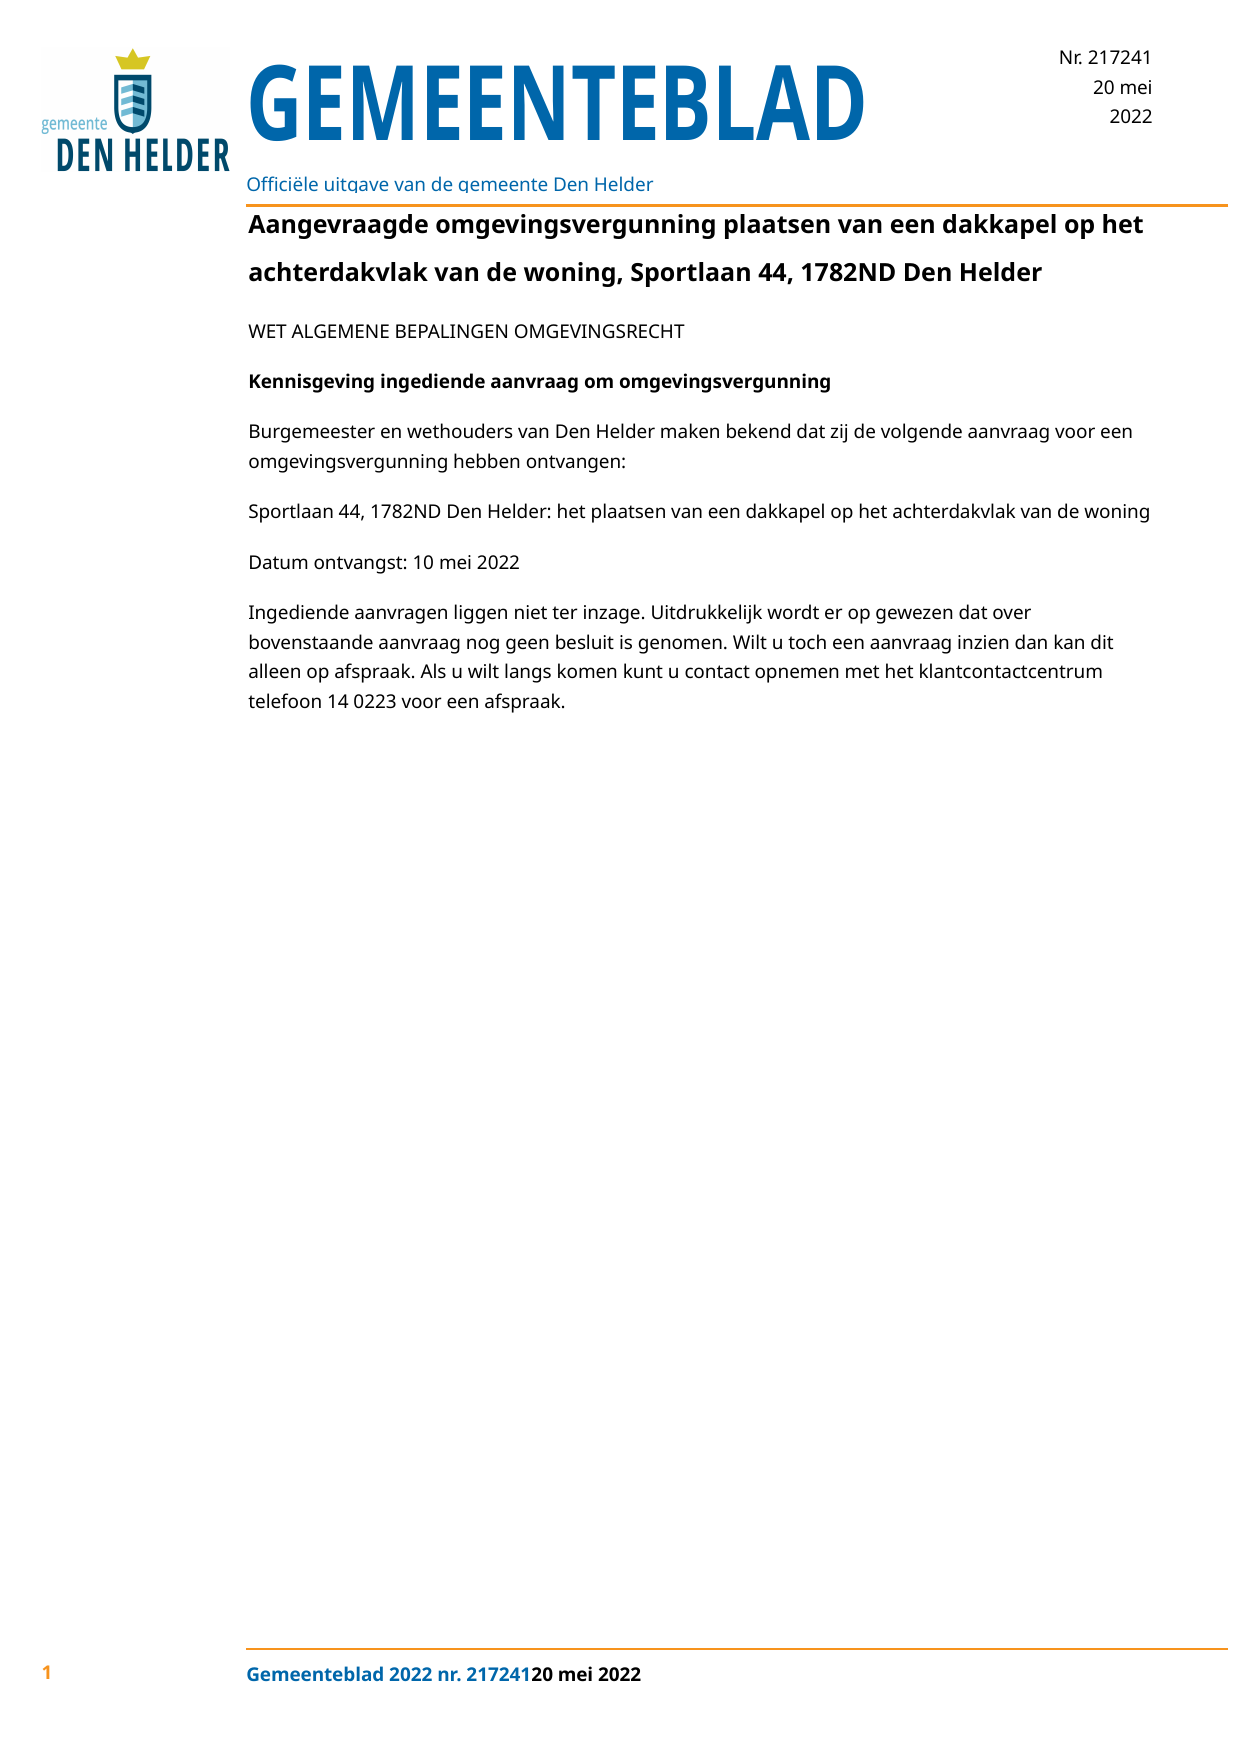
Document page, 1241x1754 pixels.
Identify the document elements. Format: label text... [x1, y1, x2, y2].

picture [182, 144, 187, 165]
picture [100, 154, 106, 172]
text Sportlaan 44, 1782ND Den Helder: het plaatsen van een dakkapel op het achterdakvlak van de woning [248, 499, 1152, 524]
text Kennisgeving ingediende aanvraag om omgevingsvergunning [248, 368, 1152, 394]
text Ingediende aanvragen liggen niet ter inzage. Uitdrukkelijk wordt er op gewezen dat over bovenstaande aanvraag nog geen besluit is genomen. Wilt u toch een aanvraag inzien dan kan dit alleen op afspraak. Als u wilt langs komen kunt u contact opnemen met het klantcontactcentrum telefoon 14 0223 voor een afspraak. [248, 599, 1152, 714]
picture [220, 160, 224, 172]
text Aangevraagde omgevingsvergunning plaatsen van een dakkapel op het achterdakvlak van de woning, Sportlaan 44, 1782ND Den Helder [248, 207, 1152, 288]
picture [63, 144, 68, 165]
text Burgemeester en wethouders van Den Helder maken bekend dat zij de volgende aanvraag voor een omgevingsvergunning hebben ontvangen: [248, 419, 1152, 474]
picture [41, 47, 231, 172]
text Datum ontvangst: 10 mei 2022 [248, 549, 1152, 575]
text WET ALGEMENE BEPALINGEN OMGEVINGSRECHT [248, 318, 1152, 344]
picture [130, 157, 135, 172]
